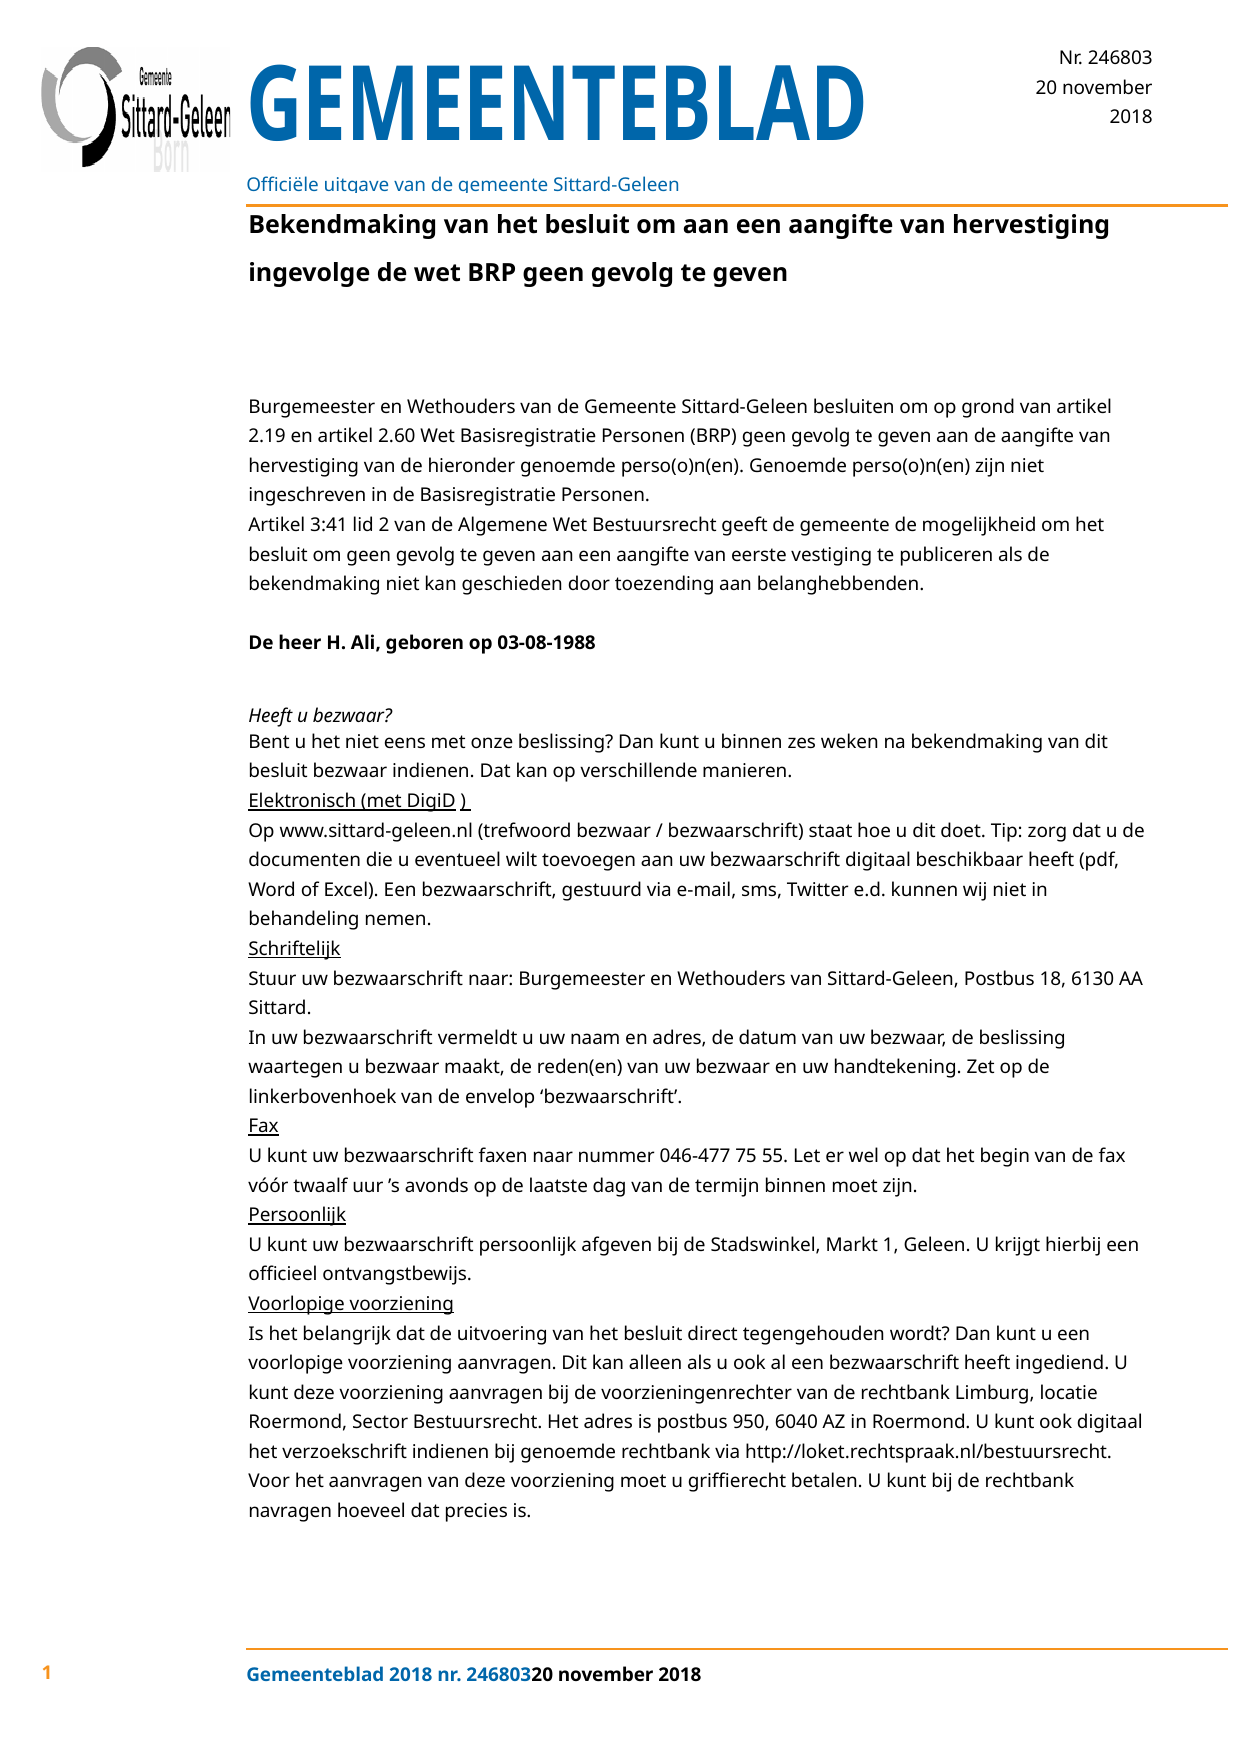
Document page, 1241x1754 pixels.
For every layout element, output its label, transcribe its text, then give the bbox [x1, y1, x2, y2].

text Elektronisch (met DigiD ) [248, 787, 1152, 813]
text Schriftelijk [248, 935, 1152, 961]
text Bekendmaking van het besluit om aan een aangifte van hervestiging ingevolge de wet BRP geen gevolg te geven [248, 207, 1152, 288]
text In uw bezwaarschrift vermeldt u uw naam en adres, de datum van uw bezwaar, de beslissing waartegen u bezwaar maakt, de reden(en) van uw bezwaar en uw handtekening. Zet op de linkerbovenhoek van de envelop ‘bezwaarschrift’. [248, 1024, 1152, 1109]
text Heeft u bezwaar? [248, 702, 1152, 728]
text Burgemeester en Wethouders van de Gemeente Sittard-Geleen besluiten om op grond van artikel 2.19 en artikel 2.60 Wet Basisregistratie Personen (BRP) geen gevolg te geven aan de aangifte van hervestiging van de hieronder genoemde perso(o)n(en). Genoemde perso(o)n(en) zijn niet ingeschreven in de Basisregistratie Personen. [248, 393, 1152, 507]
text Bent u het niet eens met onze beslissing? Dan kunt u binnen zes weken na bekendmaking van dit besluit bezwaar indienen. Dat kan op verschillende manieren. [248, 728, 1152, 783]
text Voorlopige voorziening [248, 1290, 1152, 1316]
text De heer H. Ali, geboren op 03-08-1988 [248, 629, 1152, 655]
text Persoonlijk [248, 1201, 1152, 1227]
text Stuur uw bezwaarschrift naar: Burgemeester en Wethouders van Sittard-Geleen, Postbus 18, 6130 AA Sittard. [248, 965, 1152, 1020]
text U kunt uw bezwaarschrift persoonlijk afgeven bij de Stadswinkel, Markt 1, Geleen. U krijgt hierbij een officieel ontvangstbewijs. [248, 1231, 1152, 1286]
text Op www.sittard-geleen.nl (trefwoord bezwaar / bezwaarschrift) staat hoe u dit doet. Tip: zorg dat u de documenten die u eventueel wilt toevoegen aan uw bezwaarschrift digitaal beschikbaar heeft (pdf, Word of Excel). Een bezwaarschrift, gestuurd via e-mail, sms, Twitter e.d. kunnen wij niet in behandeling nemen. [248, 817, 1152, 931]
text Is het belangrijk dat de uitvoering van het besluit direct tegengehouden wordt? Dan kunt u een voorlopige voorziening aanvragen. Dit kan alleen als u ook al een bezwaarschrift heeft ingediend. U kunt deze voorziening aanvragen bij de voorzieningenrechter van de rechtbank Limburg, locatie Roermond, Sector Bestuursrecht. Het adres is postbus 950, 6040 AZ in Roermond. U kunt ook digitaal het verzoekschrift indienen bij genoemde rechtbank via http://loket.rechtspraak.nl/bestuursrecht. Voor het aanvragen van deze voorziening moet u griffierecht betalen. U kunt bij de rechtbank navragen hoeveel dat precies is. [248, 1320, 1152, 1523]
text U kunt uw bezwaarschrift faxen naar nummer 046-477 75 55. Let er wel op dat het begin van de fax vóór twaalf uur ’s avonds op de laatste dag van de termijn binnen moet zijn. [248, 1142, 1152, 1197]
picture [41, 47, 231, 172]
text Artikel 3:41 lid 2 van de Algemene Wet Bestuursrecht geeft de gemeente de mogelijkheid om het besluit om geen gevolg te geven aan een aangifte van eerste vestiging te publiceren als de bekendmaking niet kan geschieden door toezending aan belanghebbenden. [248, 511, 1152, 596]
text Fax [248, 1113, 1152, 1138]
